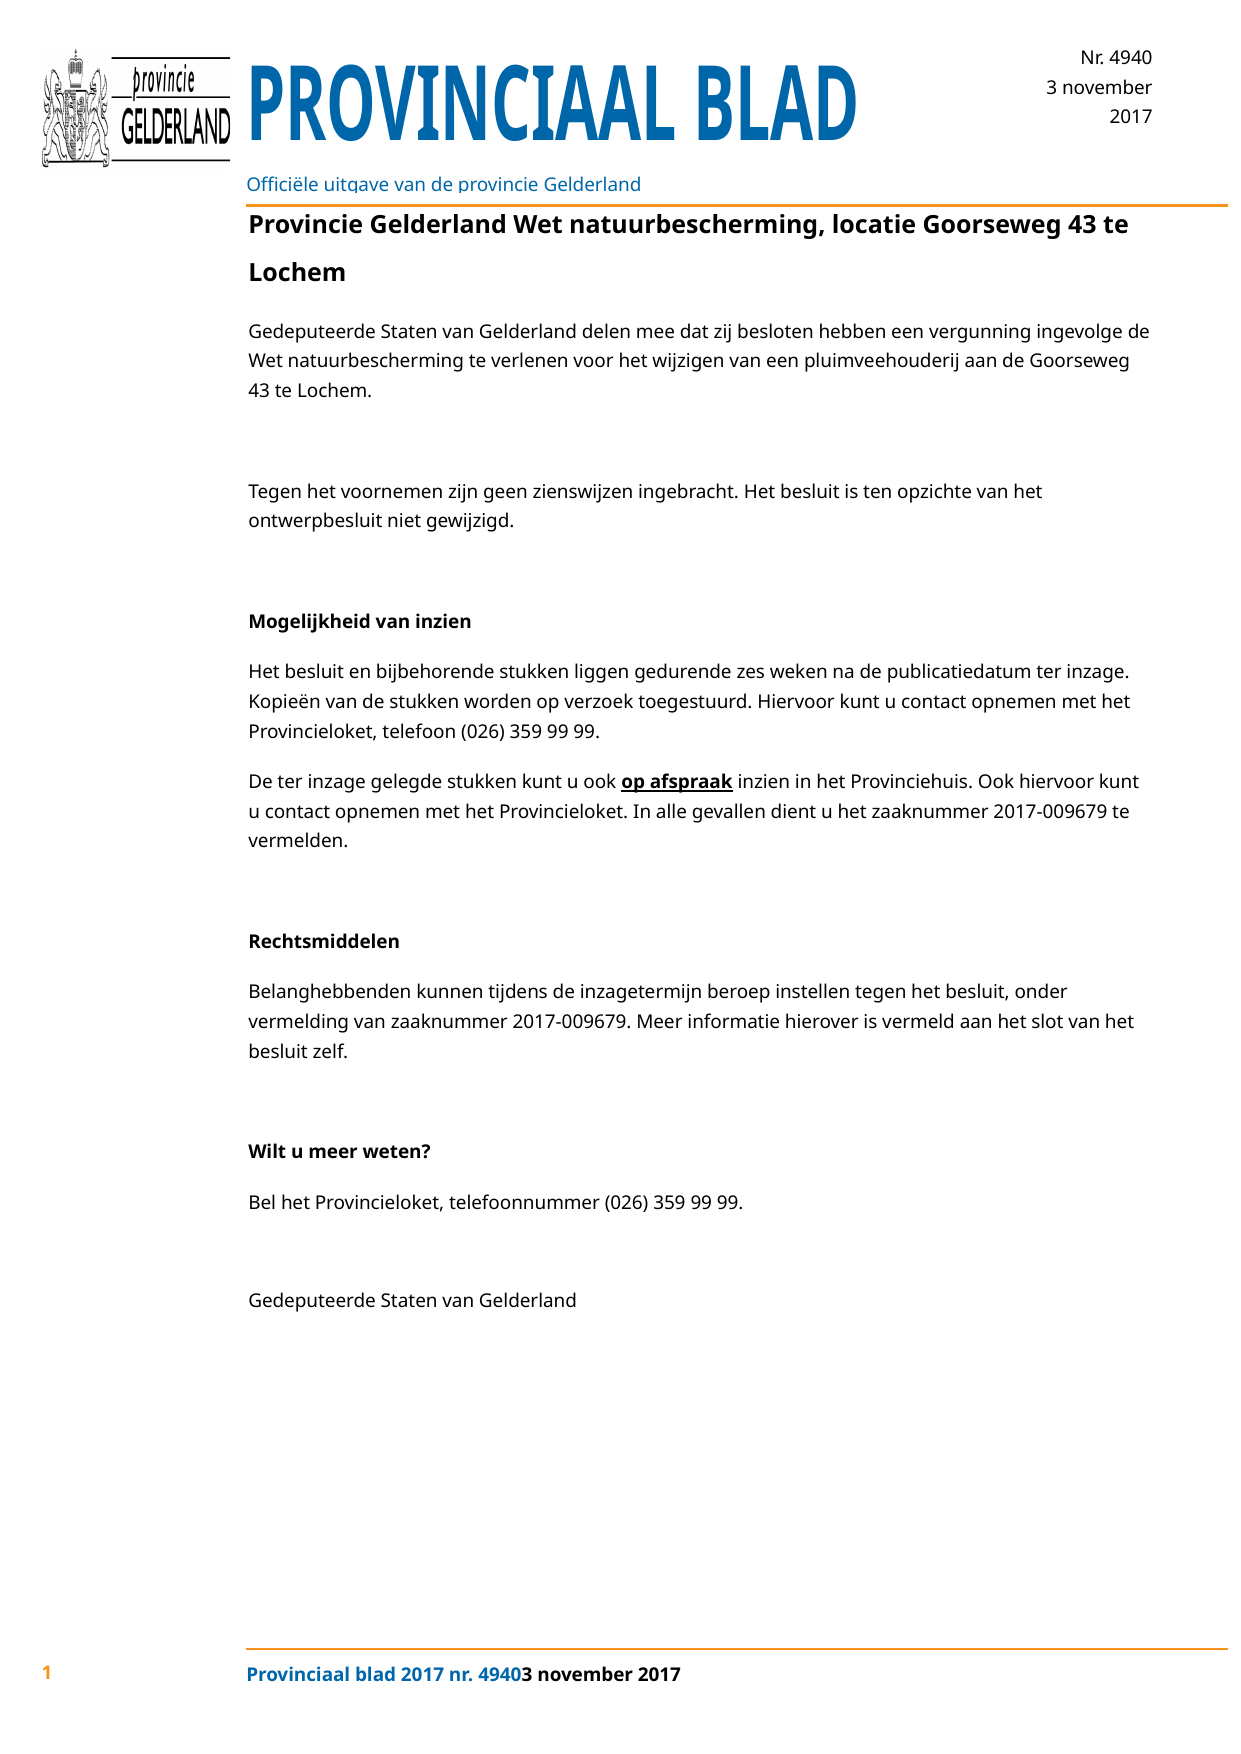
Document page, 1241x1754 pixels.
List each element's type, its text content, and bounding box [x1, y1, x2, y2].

text Gedeputeerde Staten van Gelderland [248, 1287, 1152, 1313]
text De ter inzage gelegde stukken kunt u ook op afspraak inzien in het Provinciehuis. Ook hiervoor kunt u contact opnemen met het Provincieloket. In alle gevallen dient u het zaaknummer 2017-009679 te vermelden. [248, 768, 1152, 853]
text Belanghebbenden kunnen tijdens de inzagetermijn beroep instellen tegen het besluit, onder vermelding van zaaknummer 2017-009679. Meer informatie hierover is vermeld aan het slot van het besluit zelf. [248, 979, 1152, 1064]
text Mogelijkheid van inzien [248, 608, 1152, 634]
text Wilt u meer weten? [248, 1139, 1152, 1164]
text Tegen het voornemen zijn geen zienswijzen ingebracht. Het besluit is ten opzichte van het ontwerpbesluit niet gewijzigd. [248, 478, 1152, 533]
text Provincie Gelderland Wet natuurbescherming, locatie Goorseweg 43 te Lochem [248, 207, 1152, 288]
picture [41, 47, 231, 172]
text Gedeputeerde Staten van Gelderland delen mee dat zij besloten hebben een vergunning ingevolge de Wet natuurbescherming te verlenen voor het wijzigen van een pluimveehouderij aan de Goorseweg 43 te Lochem. [248, 318, 1152, 403]
text Het besluit en bijbehorende stukken liggen gedurende zes weken na de publicatiedatum ter inzage. Kopieën van de stukken worden op verzoek toegestuurd. Hiervoor kunt u contact opnemen met het Provincieloket, telefoon (026) 359 99 99. [248, 659, 1152, 744]
text Bel het Provincieloket, telefoonnummer (026) 359 99 99. [248, 1189, 1152, 1215]
text Rechtsmiddelen [248, 928, 1152, 954]
